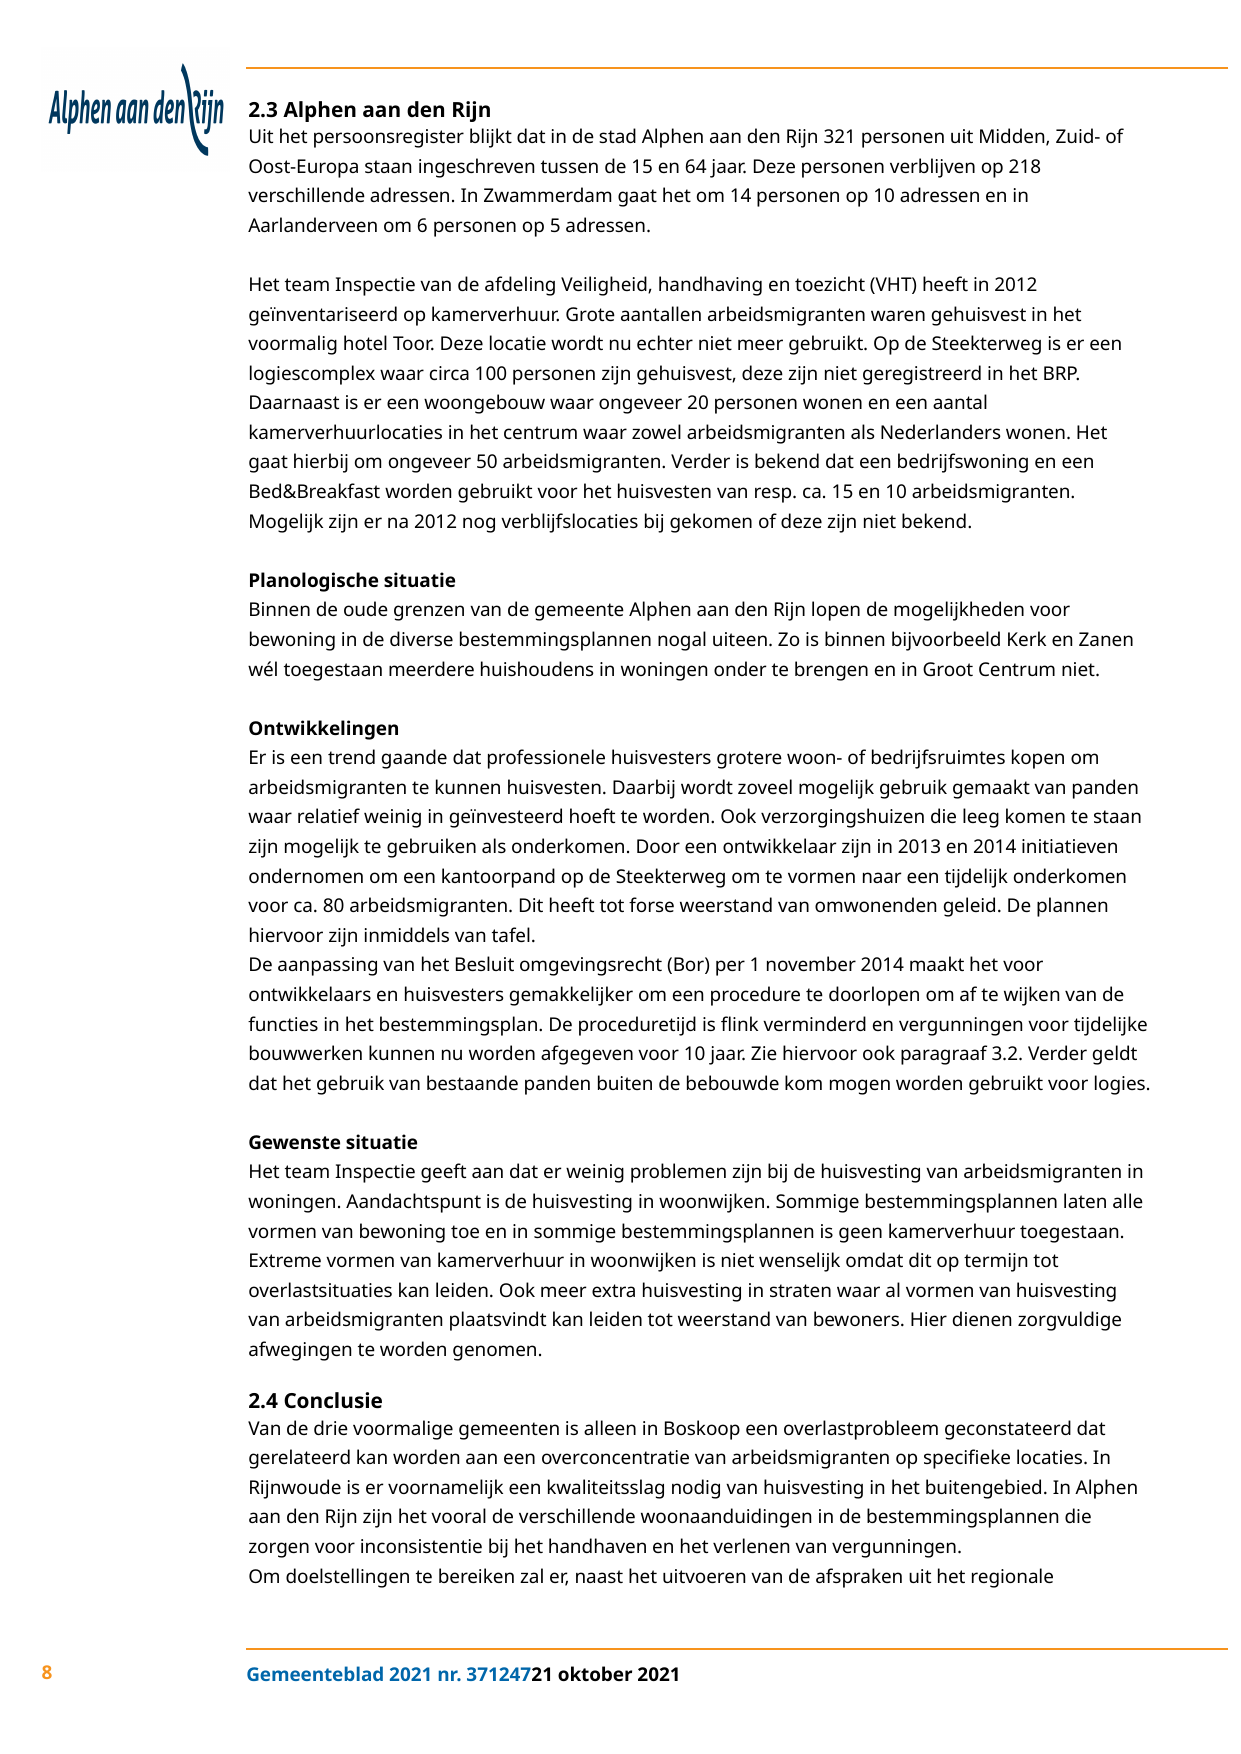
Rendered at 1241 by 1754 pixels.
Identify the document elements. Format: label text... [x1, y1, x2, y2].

text Binnen de oude grenzen van de gemeente Alphen aan den Rijn lopen de mogelijkheden voor bewoning in de diverse bestemmingsplannen nogal uiteen. Zo is binnen bijvoorbeeld Kerk en Zanen wél toegestaan meerdere huishoudens in woningen onder te brengen en in Groot Centrum niet. [248, 597, 1152, 681]
text De aanpassing van het Besluit omgevingsrecht (Bor) per 1 november 2014 maakt het voor ontwikkelaars en huisvesters gemakkelijker om een procedure te doorlopen om af te wijken van de functies in het bestemmingsplan. De proceduretijd is flink verminderd en vergunningen voor tijdelijke bouwwerken kunnen nu worden afgegeven voor 10 jaar. Zie hiervoor ook paragraaf 3.2. Verder geldt dat het gebruik van bestaande panden buiten de bebouwde kom mogen worden gebruikt voor logies. [248, 952, 1152, 1096]
text Gewenste situatie [248, 1129, 1152, 1155]
text Planologische situatie [248, 567, 1152, 593]
text Het team Inspectie geeft aan dat er weinig problemen zijn bij de huisvesting van arbeidsmigranten in woningen. Aandachtspunt is de huisvesting in woonwijken. Sommige bestemmingsplannen laten alle vormen van bewoning toe en in sommige bestemmingsplannen is geen kamerverhuur toegestaan. Extreme vormen van kamerverhuur in woonwijken is niet wenselijk omdat dit op termijn tot overlastsituaties kan leiden. Ook meer extra huisvesting in straten waar al vormen van huisvesting van arbeidsmigranten plaatsvindt kan leiden tot weerstand van bewoners. Hier dienen zorgvuldige afwegingen te worden genomen. [248, 1159, 1152, 1362]
text 2.4 Conclusie [248, 1387, 1152, 1415]
text Uit het persoonsregister blijkt dat in de stad Alphen aan den Rijn 321 personen uit Midden, Zuid- of Oost-Europa staan ingeschreven tussen de 15 en 64 jaar. Deze personen verblijven op 218 verschillende adressen. In Zwammerdam gaat het om 14 personen op 10 adressen en in Aarlanderveen om 6 personen op 5 adressen. [248, 123, 1152, 238]
text Om doelstellingen te bereiken zal er, naast het uitvoeren van de afspraken uit het regionale [248, 1563, 1152, 1589]
text 2.3 Alphen aan den Rijn [248, 95, 1152, 123]
text Ontwikkelingen [248, 715, 1152, 741]
text Het team Inspectie van de afdeling Veiligheid, handhaving en toezicht (VHT) heeft in 2012 geïnventariseerd op kamerverhuur. Grote aantallen arbeidsmigranten waren gehuisvest in het voormalig hotel Toor. Deze locatie wordt nu echter niet meer gebruikt. Op de Steekterweg is er een logiescomplex waar circa 100 personen zijn gehuisvest, deze zijn niet geregistreerd in het BRP. Daarnaast is er een woongebouw waar ongeveer 20 personen wonen en een aantal kamerverhuurlocaties in het centrum waar zowel arbeidsmigranten als Nederlanders wonen. Het gaat hierbij om ongeveer 50 arbeidsmigranten. Verder is bekend dat een bedrijfswoning en een Bed&Breakfast worden gebruikt voor het huisvesten van resp. ca. 15 en 10 arbeidsmigranten. Mogelijk zijn er na 2012 nog verblijfslocaties bij gekomen of deze zijn niet bekend. [248, 271, 1152, 533]
text Van de drie voormalige gemeenten is alleen in Boskoop een overlastprobleem geconstateerd dat gerelateerd kan worden aan een overconcentratie van arbeidsmigranten op specifieke locaties. In Rijnwoude is er voornamelijk een kwaliteitsslag nodig van huisvesting in het buitengebied. In Alphen aan den Rijn zijn het vooral de verschillende woonaanduidingen in de bestemmingsplannen die zorgen voor inconsistentie bij het handhaven en het verlenen van vergunningen. [248, 1415, 1152, 1559]
picture [41, 47, 231, 172]
text Er is een trend gaande dat professionele huisvesters grotere woon- of bedrijfsruimtes kopen om arbeidsmigranten te kunnen huisvesten. Daarbij wordt zoveel mogelijk gebruik gemaakt van panden waar relatief weinig in geïnvesteerd hoeft te worden. Ook verzorgingshuizen die leeg komen te staan zijn mogelijk te gebruiken als onderkomen. Door een ontwikkelaar zijn in 2013 en 2014 initiatieven ondernomen om een kantoorpand op de Steekterweg om te vormen naar een tijdelijk onderkomen voor ca. 80 arbeidsmigranten. Dit heeft tot forse weerstand van omwonenden geleid. De plannen hiervoor zijn inmiddels van tafel. [248, 744, 1152, 948]
